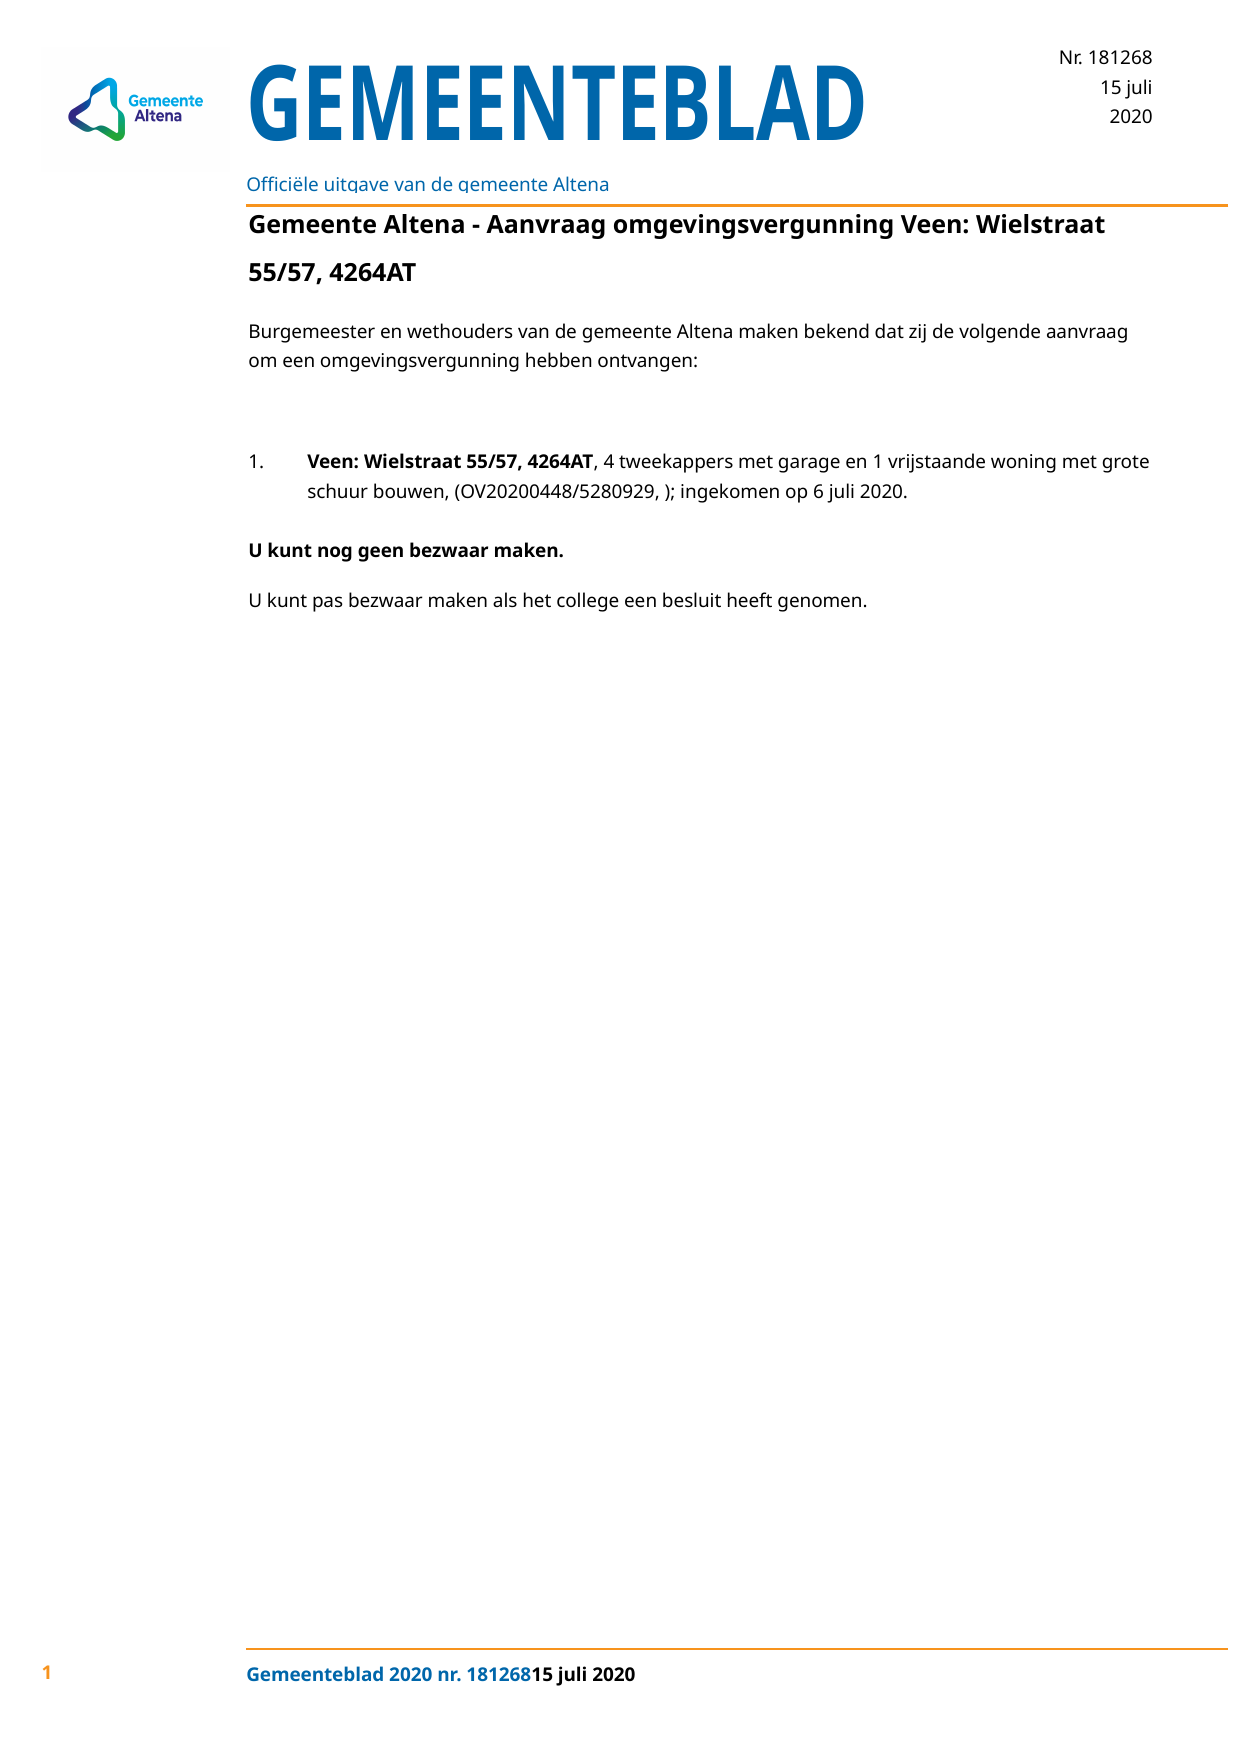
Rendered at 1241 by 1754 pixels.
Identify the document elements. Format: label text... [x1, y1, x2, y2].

text Burgemeester en wethouders van de gemeente Altena maken bekend dat zij de volgende aanvraag om een omgevingsvergunning hebben ontvangen: [248, 318, 1152, 373]
text Gemeente Altena - Aanvraag omgevingsvergunning Veen: Wielstraat 55/57, 4264AT [248, 207, 1152, 288]
list Veen: Wielstraat 55/57, 4264AT, 4 tweekappers met garage en 1 vrijstaande woning met grote schuur bouwen, (OV20200448/5280929, ); ingekomen op 6 juli 2020. [248, 448, 1152, 504]
text U kunt pas bezwaar maken als het college een besluit heeft genomen. [248, 587, 1152, 613]
text U kunt nog geen bezwaar maken. [248, 537, 1152, 563]
picture [41, 47, 231, 172]
